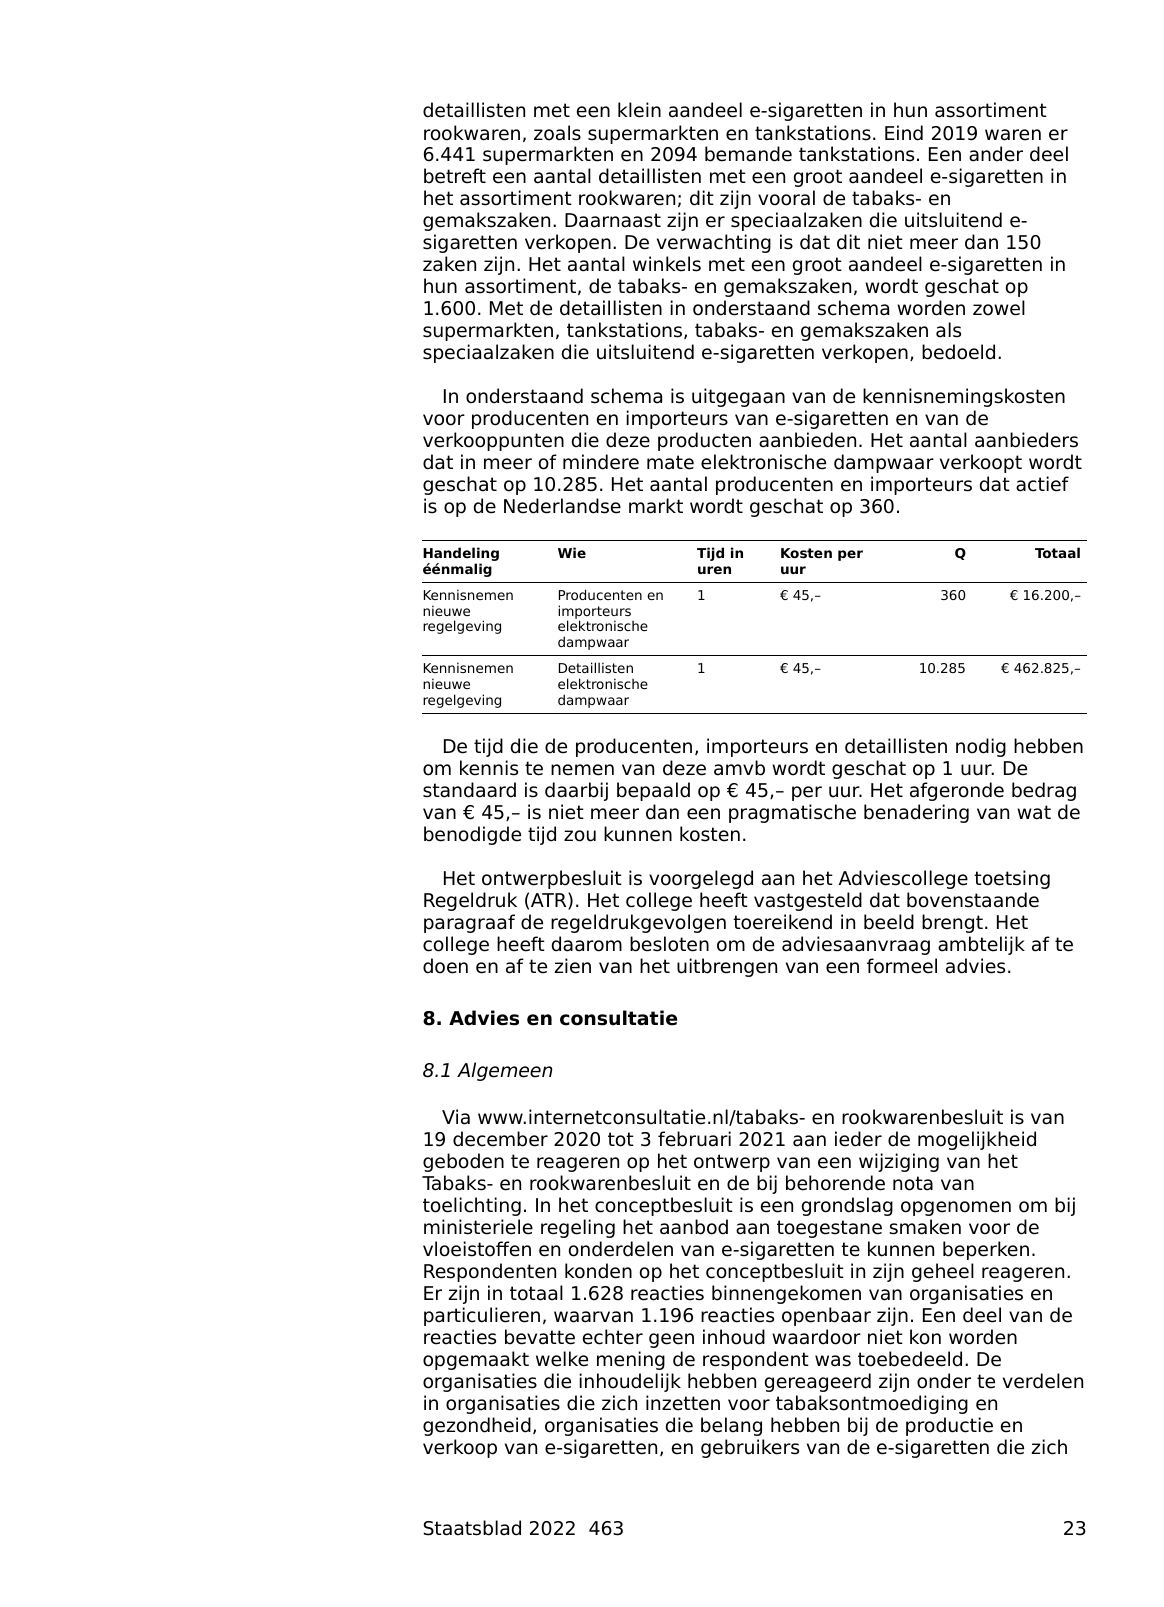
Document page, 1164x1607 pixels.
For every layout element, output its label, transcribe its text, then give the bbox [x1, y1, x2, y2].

table_cell Producenten en importeurs elektronische dampwaar [551, 583, 691, 655]
table_cell € 45,– [774, 583, 878, 655]
table_header Totaal [972, 541, 1087, 582]
text Via www.internetconsultatie.nl/tabaks- en rookwarenbesluit is van 19 december 2020 tot 3 februari 2021 aan ieder de mogelijkheid geboden te reageren op het ontwerp van een wijziging van het Tabaks- en rookwarenbesluit en de bij behorende nota van toelichting. In het conceptbesluit is een grondslag opgenomen om bij ministeriele regeling het aanbod aan toegestane smaken voor de vloeistoffen en onderdelen van e-sigaretten te kunnen beperken. Respondenten konden op het conceptbesluit in zijn geheel reageren. Er zijn in totaal 1.628 reacties binnengekomen van organisaties en particulieren, waarvan 1.196 reacties openbaar zijn. Een deel van de reacties bevatte echter geen inhoud waardoor niet kon worden opgemaakt welke mening de respondent was toebedeeld. De organisaties die inhoudelijk hebben gereageerd zijn onder te verdelen in organisaties die zich inzetten voor tabaksontmoediging en gezondheid, organisaties die belang hebben bij de productie en verkoop van e-sigaretten, en gebruikers van de e-sigaretten die zich [422, 1107, 1087, 1459]
table_header Q [878, 541, 972, 582]
table_cell Kennisnemen nieuwe regelgeving [422, 656, 551, 713]
table_header Wie [551, 541, 691, 582]
text In onderstaand schema is uitgegaan van de kennisnemingskosten voor producenten en importeurs van e-sigaretten en van de verkooppunten die deze producten aanbieden. Het aantal aanbieders dat in meer of mindere mate elektronische dampwaar verkoopt wordt geschat op 10.285. Het aantal producenten en importeurs dat actief is op de Nederlandse markt wordt geschat op 360. [422, 386, 1087, 518]
table_header Handeling éénmalig [422, 541, 551, 582]
table_header Tijd in uren [691, 541, 774, 582]
table_cell Detaillisten elektronische dampwaar [551, 656, 691, 713]
text detaillisten met een klein aandeel e-sigaretten in hun assortiment rookwaren, zoals supermarkten en tankstations. Eind 2019 waren er 6.441 supermarkten en 2094 bemande tankstations. Een ander deel betreft een aantal detaillisten met een groot aandeel e-sigaretten in het assortiment rookwaren; dit zijn vooral de tabaks- en gemakszaken. Daarnaast zijn er speciaalzaken die uitsluitend e-sigaretten verkopen. De verwachting is dat dit niet meer dan 150 zaken zijn. Het aantal winkels met een groot aandeel e-sigaretten in hun assortiment, de tabaks- en gemakszaken, wordt geschat op 1.600. Met de detaillisten in onderstaand schema worden zowel supermarkten, tankstations, tabaks- en gemakszaken als speciaalzaken die uitsluitend e-sigaretten verkopen, bedoeld. [422, 100, 1087, 364]
table_cell 360 [878, 583, 972, 655]
subtitle 8.1 Algemeen [422, 1060, 1087, 1082]
table_cell € 45,– [774, 656, 878, 713]
table_cell Kennisnemen nieuwe regelgeving [422, 583, 551, 655]
text De tijd die de producenten, importeurs en detaillisten nodig hebben om kennis te nemen van deze amvb wordt geschat op 1 uur. De standaard is daarbij bepaald op € 45,– per uur. Het afgeronde bedrag van € 45,– is niet meer dan een pragmatische benadering van wat de benodigde tijd zou kunnen kosten. [422, 736, 1087, 846]
text Het ontwerpbesluit is voorgelegd aan het Adviescollege toetsing Regeldruk (ATR). Het college heeft vastgesteld dat bovenstaande paragraaf de regeldrukgevolgen toereikend in beeld brengt. Het college heeft daarom besloten om de adviesaanvraag ambtelijk af te doen en af te zien van het uitbrengen van een formeel advies. [422, 868, 1087, 978]
table_cell 1 [691, 656, 774, 713]
table_cell 1 [691, 583, 774, 655]
table_header Kosten per uur [774, 541, 878, 582]
table_cell 10.285 [878, 656, 972, 713]
table_cell € 16.200,– [972, 583, 1087, 655]
table_cell € 462.825,– [972, 656, 1087, 713]
subtitle 8. Advies en consultatie [422, 1008, 1087, 1030]
